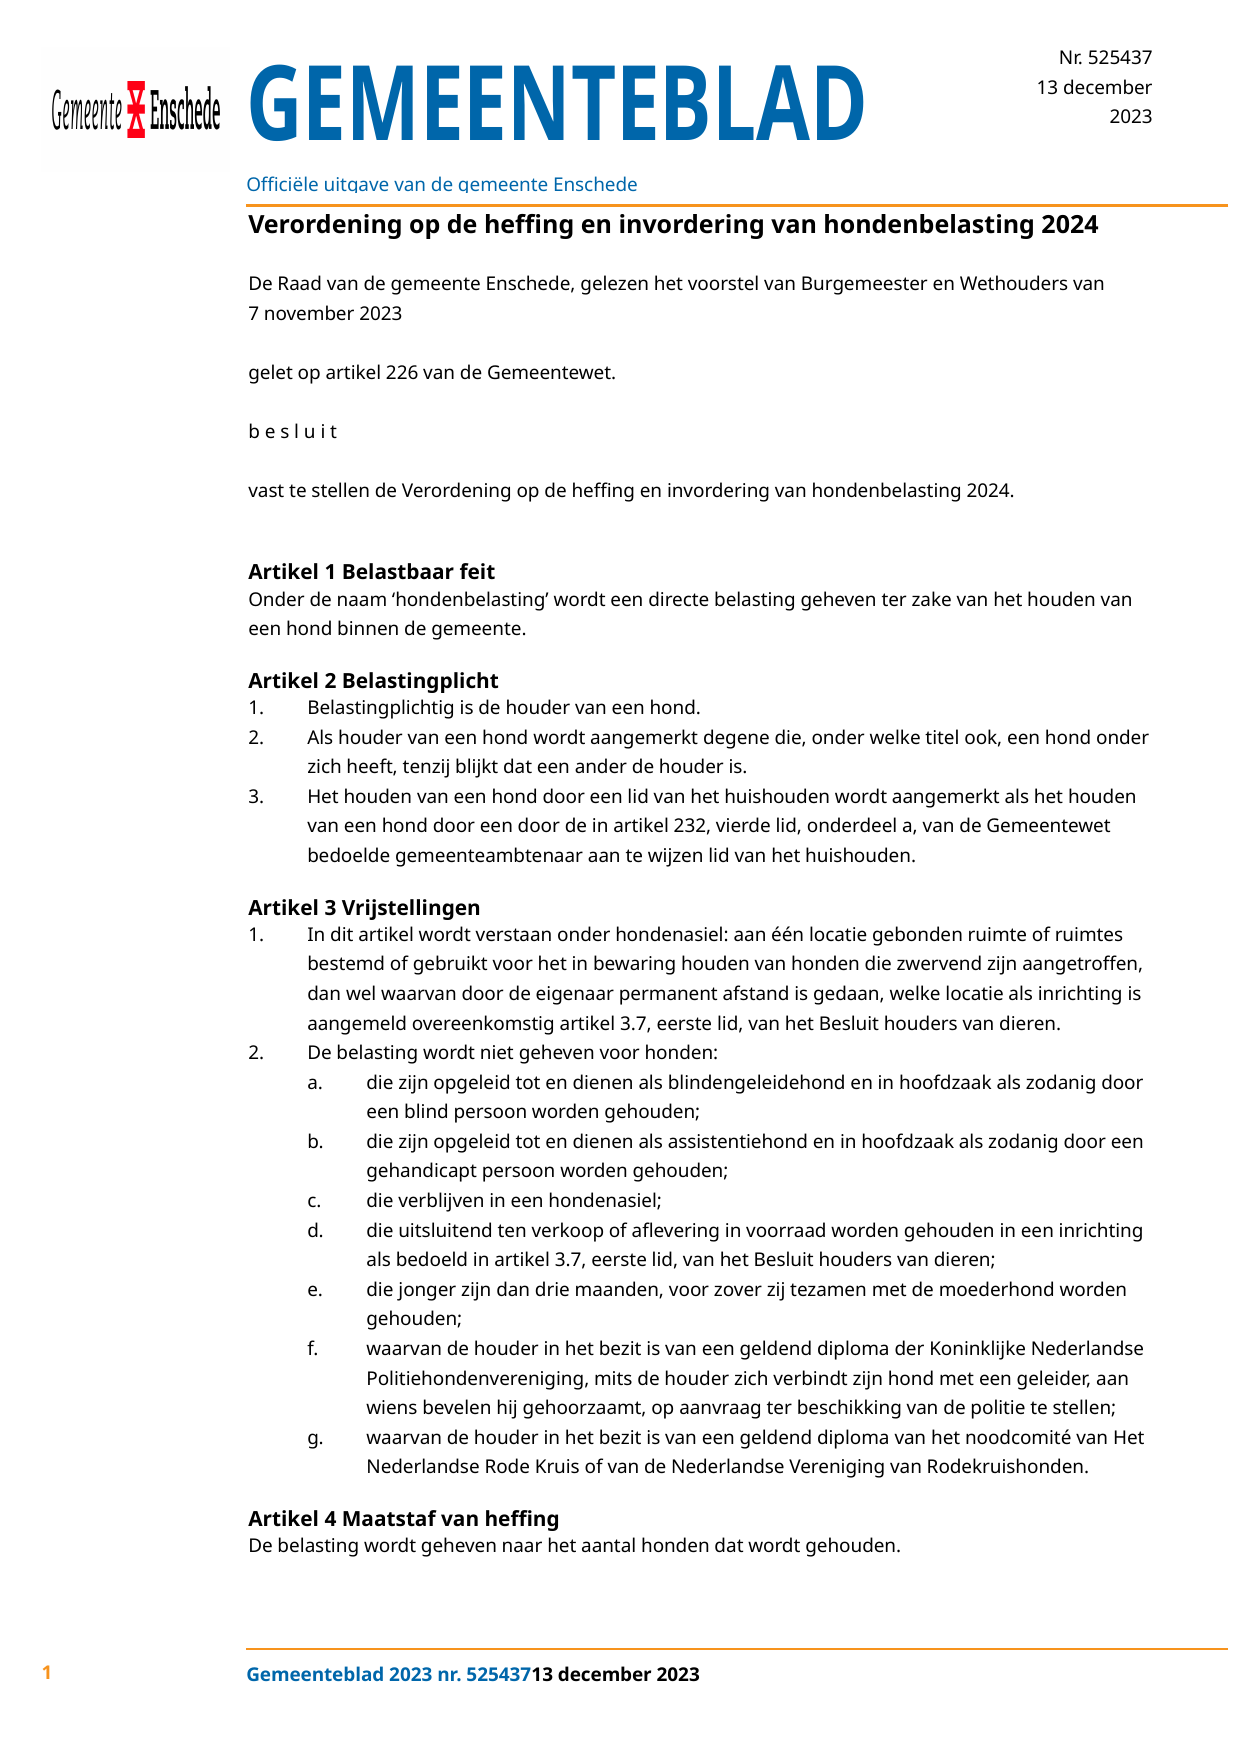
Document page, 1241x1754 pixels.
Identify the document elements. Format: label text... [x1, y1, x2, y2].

text Artikel 4 Maatstaf van heffing [248, 1504, 1152, 1532]
text gelet op artikel 226 van de Gemeentewet. [248, 359, 1152, 385]
text vast te stellen de Verordening op de heffing en invordering van hondenbelasting 2024. [248, 477, 1152, 503]
list die zijn opgeleid tot en dienen als assistentiehond en in hoofdzaak als zodanig door een gehandicapt persoon worden gehouden; [307, 1128, 1152, 1183]
text Onder de naam ‘hondenbelasting’ wordt een directe belasting geheven ter zake van het houden van een hond binnen de gemeente. [248, 586, 1152, 641]
list waarvan de houder in het bezit is van een geldend diploma van het noodcomité van Het Nederlandse Rode Kruis of van de Nederlandse Vereniging van Rodekruishonden. [307, 1424, 1152, 1479]
text Verordening op de heffing en invordering van hondenbelasting 2024 [248, 207, 1152, 241]
text 7 november 2023 [248, 300, 1152, 326]
list die jonger zijn dan drie maanden, voor zover zij tezamen met de moederhond worden gehouden; [307, 1276, 1152, 1331]
text b e s l u i t [248, 418, 1152, 444]
text Artikel 3 Vrijstellingen [248, 893, 1152, 921]
list die verblijven in een hondenasiel; [307, 1187, 1152, 1213]
list Het houden van een hond door een lid van het huishouden wordt aangemerkt als het houden van een hond door een door de in artikel 232, vierde lid, onderdeel a, van de Gemeentewet bedoelde gemeenteambtenaar aan te wijzen lid van het huishouden. [248, 783, 1152, 868]
text Artikel 2 Belastingplicht [248, 666, 1152, 694]
list Belastingplichtig is de houder van een hond. [248, 694, 1152, 720]
list De belasting wordt niet geheven voor honden: [248, 1039, 1152, 1065]
text De Raad van de gemeente Enschede, gelezen het voorstel van Burgemeester en Wethouders van [248, 270, 1152, 296]
list In dit artikel wordt verstaan onder hondenasiel: aan één locatie gebonden ruimte of ruimtes bestemd of gebruikt voor het in bewaring houden van honden die zwervend zijn aangetroffen, dan wel waarvan door de eigenaar permanent afstand is gedaan, welke locatie als inrichting is aangemeld overeenkomstig artikel 3.7, eerste lid, van het Besluit houders van dieren. [248, 921, 1152, 1036]
text Artikel 1 Belastbaar feit [248, 557, 1152, 586]
list Als houder van een hond wordt aangemerkt degene die, onder welke titel ook, een hond onder zich heeft, tenzij blijkt dat een ander de houder is. [248, 724, 1152, 779]
picture [41, 47, 231, 172]
list die zijn opgeleid tot en dienen als blindengeleidehond en in hoofdzaak als zodanig door een blind persoon worden gehouden; [307, 1069, 1152, 1124]
list die uitsluitend ten verkoop of aflevering in voorraad worden gehouden in een inrichting als bedoeld in artikel 3.7, eerste lid, van het Besluit houders van dieren; [307, 1217, 1152, 1272]
list waarvan de houder in het bezit is van een geldend diploma der Koninklijke Nederlandse Politiehondenvereniging, mits de houder zich verbindt zijn hond met een geleider, aan wiens bevelen hij gehoorzaamt, op aanvraag ter beschikking van de politie te stellen; [307, 1335, 1152, 1420]
text De belasting wordt geheven naar het aantal honden dat wordt gehouden. [248, 1532, 1152, 1558]
